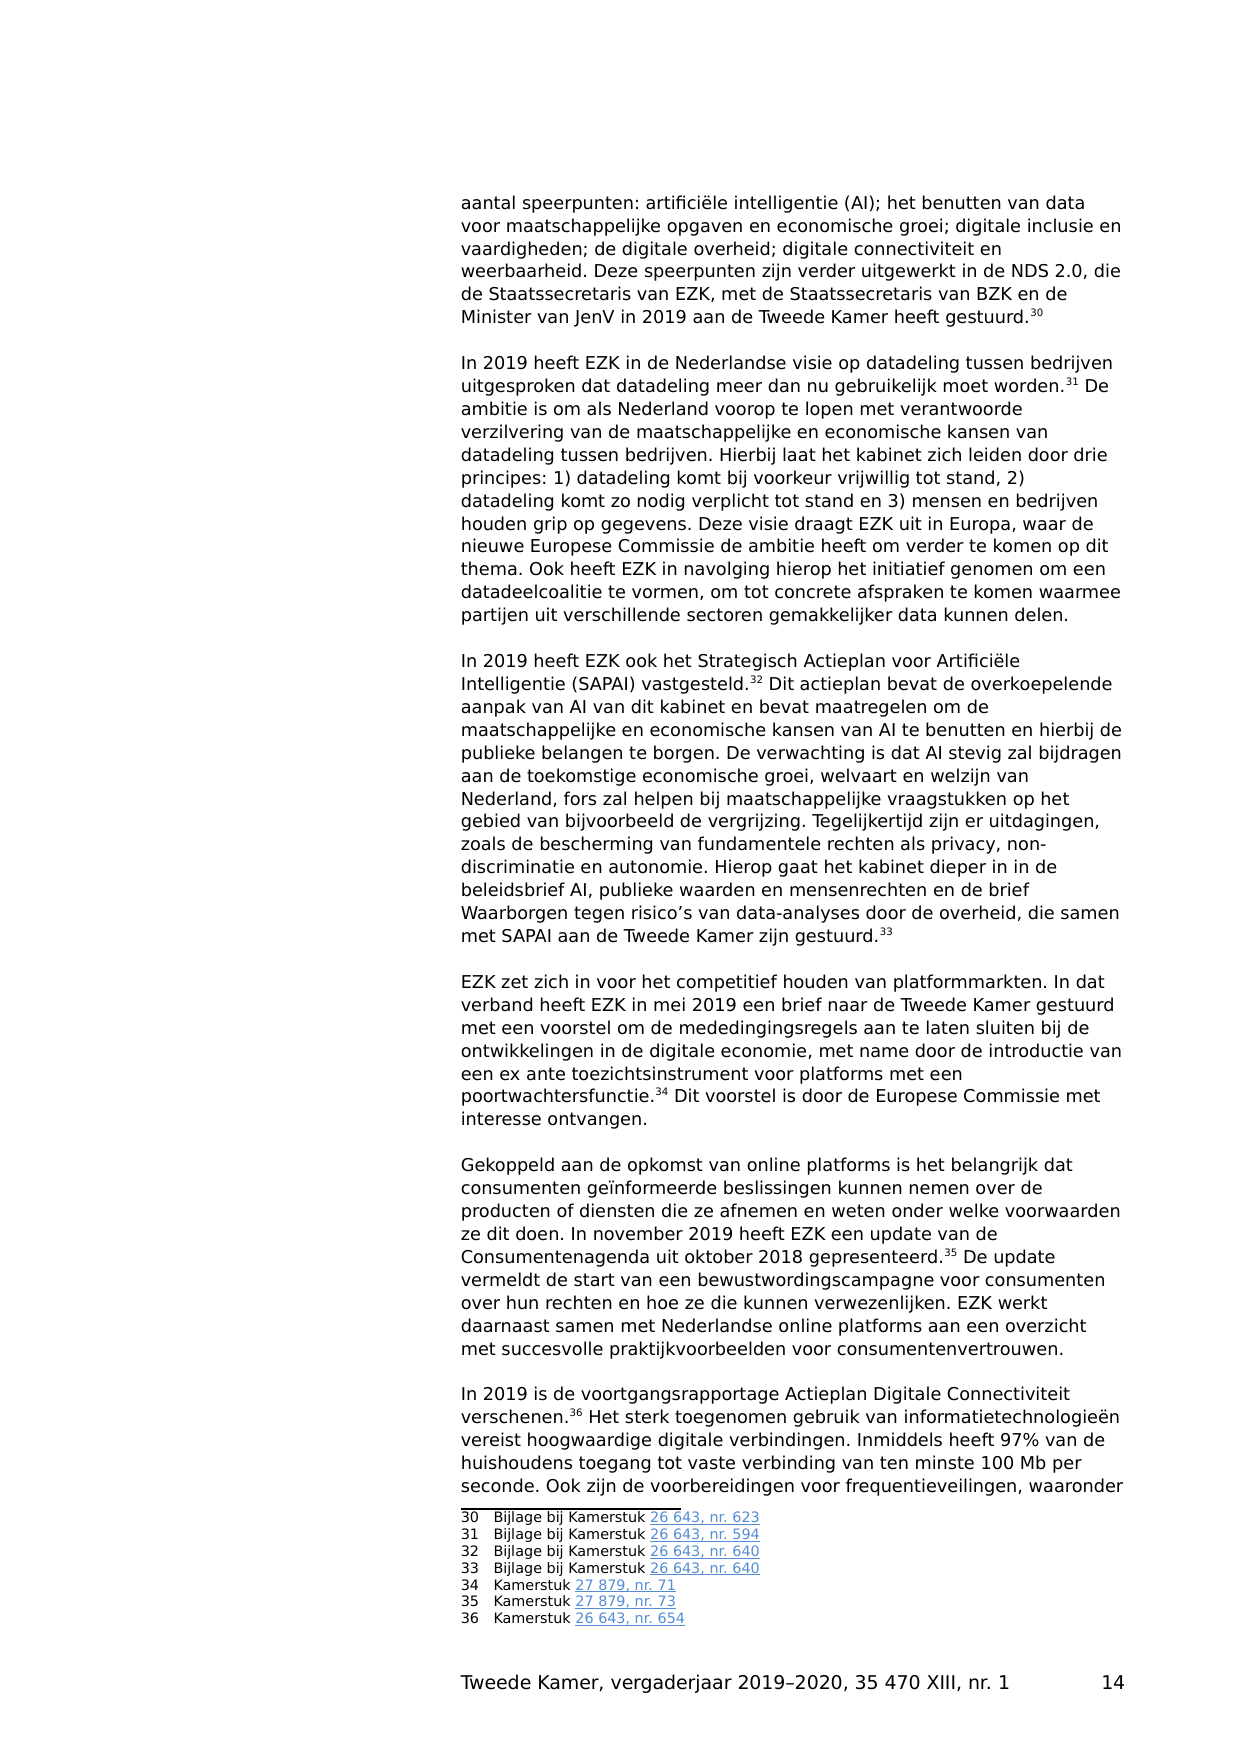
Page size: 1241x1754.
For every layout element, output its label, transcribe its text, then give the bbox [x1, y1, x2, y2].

text In 2019 heeft EZK in de Nederlandse visie op datadeling tussen bedrijven uitgesproken dat datadeling meer dan nu gebruikelijk moet worden. De ambitie is om als Nederland voorop te lopen met verantwoorde verzilvering van de maatschappelijke en economische kansen van datadeling tussen bedrijven. Hierbij laat het kabinet zich leiden door drie principes: 1) datadeling komt bij voorkeur vrijwillig tot stand, 2) datadeling komt zo nodig verplicht tot stand en 3) mensen en bedrijven houden grip op gegevens. Deze visie draagt EZK uit in Europa, waar de nieuwe Europese Commissie de ambitie heeft om verder te komen op dit thema. Ook heeft EZK in navolging hierop het initiatief genomen om een datadeelcoalitie te vormen, om tot concrete afspraken te komen waarmee partijen uit verschillende sectoren gemakkelijker data kunnen delen. [461, 351, 1125, 626]
text aantal speerpunten: artificiële intelligentie (AI); het benutten van data voor maatschappelijke opgaven en economische groei; digitale inclusie en vaardigheden; de digitale overheid; digitale connectiviteit en weerbaarheid. Deze speerpunten zijn verder uitgewerkt in de NDS 2.0, die de Staatssecretaris van EZK, met de Staatssecretaris van BZK en de Minister van JenV in 2019 aan de Tweede Kamer heeft gestuurd. [461, 191, 1125, 328]
text __Bijlage bij Kamerstuk 26 643, nr. 640 [461, 1543, 1125, 1560]
text __Bijlage bij Kamerstuk 26 643, nr. 594 [461, 1526, 1125, 1543]
text Gekoppeld aan de opkomst van online platforms is het belangrijk dat consumenten geïnformeerde beslissingen kunnen nemen over de producten of diensten die ze afnemen en weten onder welke voorwaarden ze dit doen. In november 2019 heeft EZK een update van de Consumentenagenda uit oktober 2018 gepresenteerd. De update vermeldt de start van een bewustwordingscampagne voor consumenten over hun rechten en hoe ze die kunnen verwezenlijken. EZK werkt daarnaast samen met Nederlandse online platforms aan een overzicht met succesvolle praktijkvoorbeelden voor consumentenvertrouwen. [461, 1153, 1125, 1359]
text __Kamerstuk 26 643, nr. 654 [461, 1610, 1125, 1627]
text __Kamerstuk 27 879, nr. 73 [461, 1593, 1125, 1610]
text __Bijlage bij Kamerstuk 26 643, nr. 640 [461, 1560, 1125, 1577]
text __Kamerstuk 27 879, nr. 71 [461, 1577, 1125, 1593]
text In 2019 is de voortgangsrapportage Actieplan Digitale Connectiviteit verschenen. Het sterk toegenomen gebruik van informatietechnologieën vereist hoogwaardige digitale verbindingen. Inmiddels heeft 97% van de huishoudens toegang tot vaste verbinding van ten minste 100 Mb per seconde. Ook zijn de voorbereidingen voor frequentieveilingen, waaronder [461, 1382, 1125, 1497]
text __Bijlage bij Kamerstuk 26 643, nr. 623 [461, 1509, 1125, 1526]
text EZK zet zich in voor het competitief houden van platformmarkten. In dat verband heeft EZK in mei 2019 een brief naar de Tweede Kamer gestuurd met een voorstel om de mededingingsregels aan te laten sluiten bij de ontwikkelingen in de digitale economie, met name door de introductie van een ex ante toezichtsinstrument voor platforms met een poortwachtersfunctie. Dit voorstel is door de Europese Commissie met interesse ontvangen. [461, 970, 1125, 1130]
text In 2019 heeft EZK ook het Strategisch Actieplan voor Artificiële Intelligentie (SAPAI) vastgesteld. Dit actieplan bevat de overkoepelende aanpak van AI van dit kabinet en bevat maatregelen om de maatschappelijke en economische kansen van AI te benutten en hierbij de publieke belangen te borgen. De verwachting is dat AI stevig zal bijdragen aan de toekomstige economische groei, welvaart en welzijn van Nederland, fors zal helpen bij maatschappelijke vraagstukken op het gebied van bijvoorbeeld de vergrijzing. Tegelijkertijd zijn er uitdagingen, zoals de bescherming van fundamentele rechten als privacy, non-discriminatie en autonomie. Hierop gaat het kabinet dieper in in de beleidsbrief AI, publieke waarden en mensenrechten en de brief Waarborgen tegen risico’s van data-analyses door de overheid, die samen met SAPAI aan de Tweede Kamer zijn gestuurd. [461, 649, 1125, 947]
